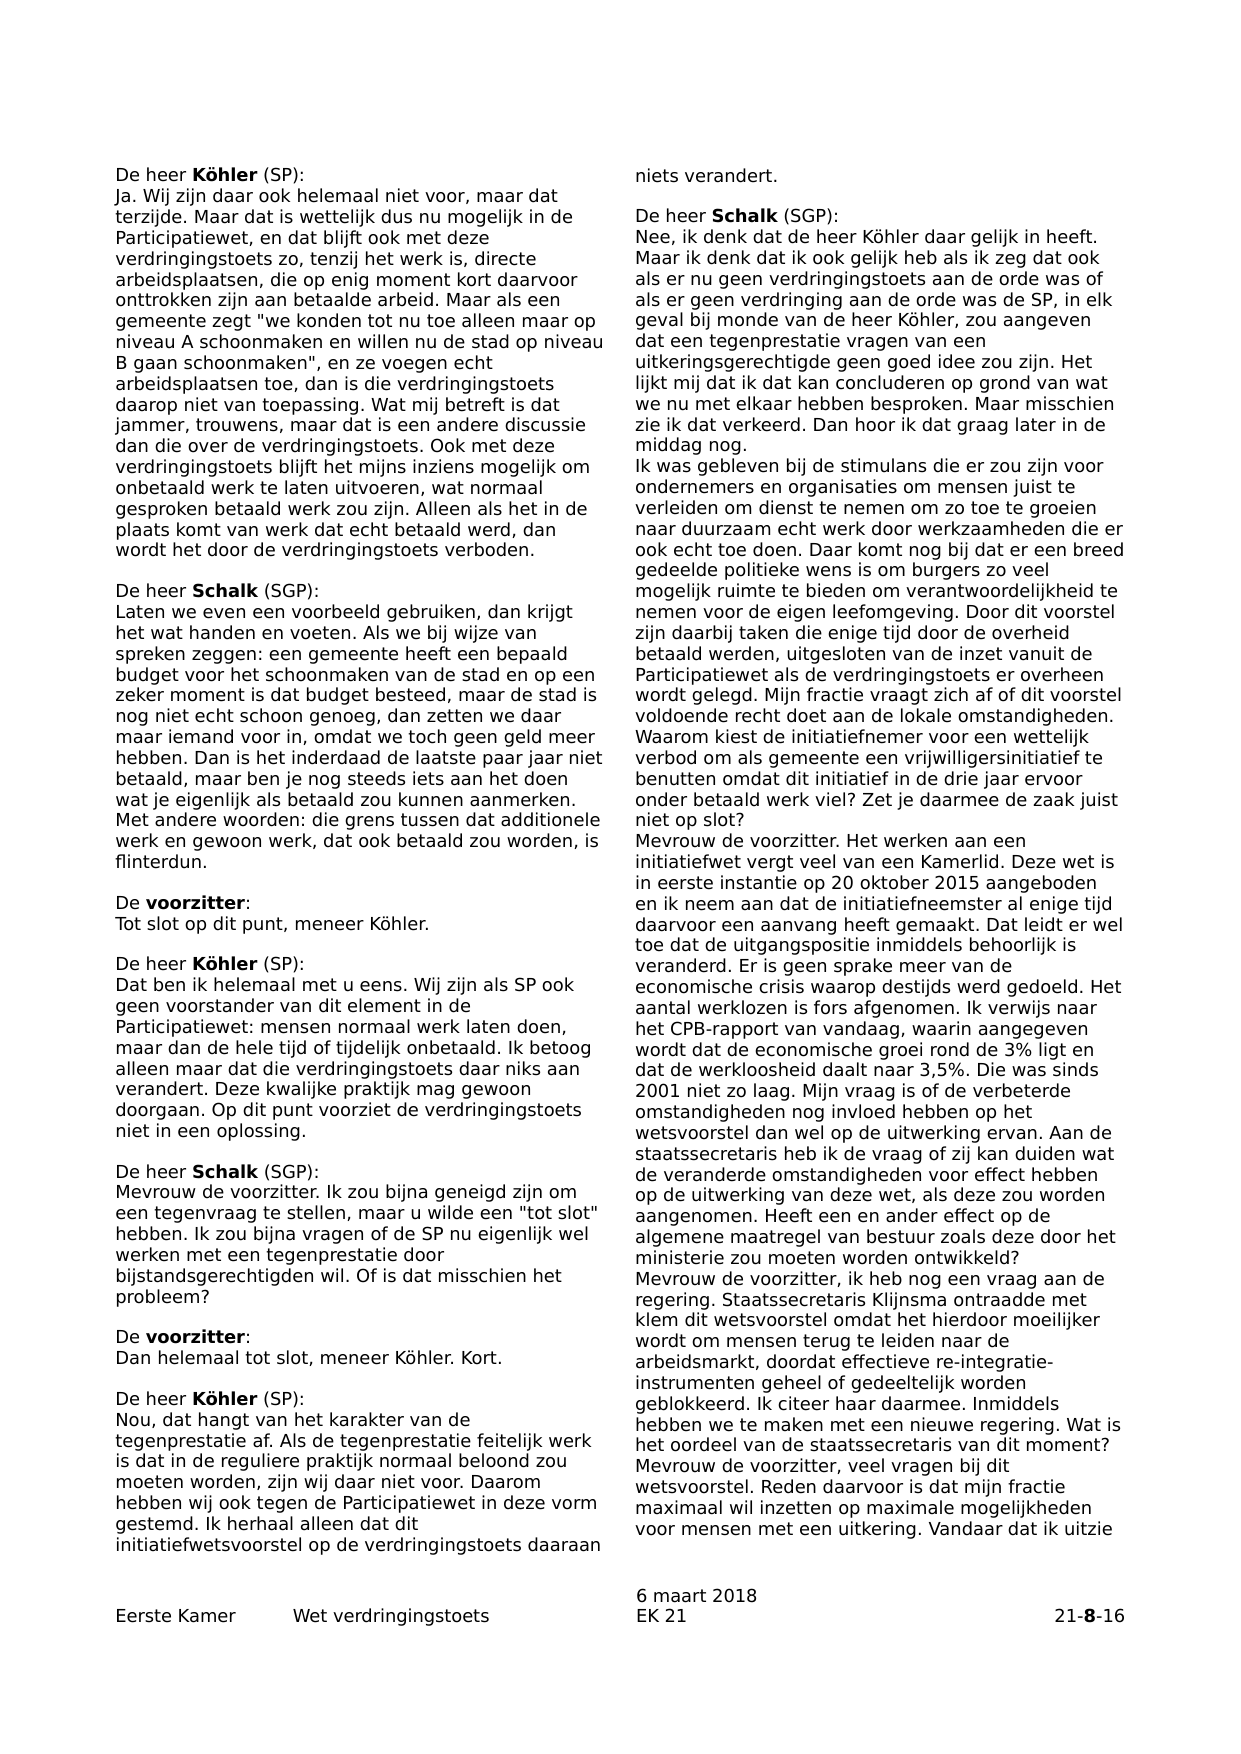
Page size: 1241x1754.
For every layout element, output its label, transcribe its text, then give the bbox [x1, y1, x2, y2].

text Mevrouw de voorzitter, ik heb nog een vraag aan de regering. Staatssecretaris Klijnsma ontraadde met klem dit wetsvoorstel omdat het hierdoor moeilijker wordt om mensen terug te leiden naar de arbeidsmarkt, doordat effectieve re-integratie-instrumenten geheel of gedeeltelijk worden geblokkeerd. Ik citeer haar daarmee. Inmiddels hebben we te maken met een nieuwe regering. Wat is het oordeel van de staatssecretaris van dit moment? [635, 1268, 1125, 1456]
text De heer Schalk (SGP): [635, 206, 1125, 227]
text Tot slot op dit punt, meneer Köhler. [115, 913, 605, 934]
text De heer Köhler (SP): [115, 165, 605, 186]
text Ja. Wij zijn daar ook helemaal niet voor, maar dat terzijde. Maar dat is wettelijk dus nu mogelijk in de Participatiewet, en dat blijft ook met deze verdringingstoets zo, tenzij het werk is, directe arbeidsplaatsen, die op enig moment kort daarvoor onttrokken zijn aan betaalde arbeid. Maar als een gemeente zegt "we konden tot nu toe alleen maar op niveau A schoonmaken en willen nu de stad op niveau B gaan schoonmaken", en ze voegen echt arbeidsplaatsen toe, dan is die verdringingstoets daarop niet van toepassing. Wat mij betreft is dat jammer, trouwens, maar dat is een andere discussie dan die over de verdringingstoets. Ook met deze verdringingstoets blijft het mijns inziens mogelijk om onbetaald werk te laten uitvoeren, wat normaal gesproken betaald werk zou zijn. Alleen als het in de plaats komt van werk dat echt betaald werd, dan wordt het door de verdringingstoets verboden. [115, 186, 605, 561]
text Dat ben ik helemaal met u eens. Wij zijn als SP ook geen voorstander van dit element in de Participatiewet: mensen normaal werk laten doen, maar dan de hele tijd of tijdelijk onbetaald. Ik betoog alleen maar dat die verdringingstoets daar niks aan verandert. Deze kwalijke praktijk mag gewoon doorgaan. Op dit punt voorziet de verdringingstoets niet in een oplossing. [115, 975, 605, 1142]
text Mevrouw de voorzitter. Het werken aan een initiatiefwet vergt veel van een Kamerlid. Deze wet is in eerste instantie op 20 oktober 2015 aangeboden en ik neem aan dat de initiatiefneemster al enige tijd daarvoor een aanvang heeft gemaakt. Dat leidt er wel toe dat de uitgangspositie inmiddels behoorlijk is veranderd. Er is geen sprake meer van de economische crisis waarop destijds werd gedoeld. Het aantal werklozen is fors afgenomen. Ik verwijs naar het CPB-rapport van vandaag, waarin aangegeven wordt dat de economische groei rond de 3% ligt en dat de werkloosheid daalt naar 3,5%. Die was sinds 2001 niet zo laag. Mijn vraag is of de verbeterde omstandigheden nog invloed hebben op het wetsvoorstel dan wel op de uitwerking ervan. Aan de staatssecretaris heb ik de vraag of zij kan duiden wat de veranderde omstandigheden voor effect hebben op de uitwerking van deze wet, als deze zou worden aangenomen. Heeft een en ander effect op de algemene maatregel van bestuur zoals deze door het ministerie zou moeten worden ontwikkeld? [635, 831, 1125, 1268]
text Ik was gebleven bij de stimulans die er zou zijn voor ondernemers en organisaties om mensen juist te verleiden om dienst te nemen om zo toe te groeien naar duurzaam echt werk door werkzaamheden die er ook echt toe doen. Daar komt nog bij dat er een breed gedeelde politieke wens is om burgers zo veel mogelijk ruimte te bieden om verantwoordelijkheid te nemen voor de eigen leefomgeving. Door dit voorstel zijn daarbij taken die enige tijd door de overheid betaald werden, uitgesloten van de inzet vanuit de Participatiewet als de verdringingstoets er overheen wordt gelegd. Mijn fractie vraagt zich af of dit voorstel voldoende recht doet aan de lokale omstandigheden. Waarom kiest de initiatiefnemer voor een wettelijk verbod om als gemeente een vrijwilligersinitiatief te benutten omdat dit initiatief in de drie jaar ervoor onder betaald werk viel? Zet je daarmee de zaak juist niet op slot? [635, 456, 1125, 831]
text De heer Schalk (SGP): [115, 1162, 605, 1182]
text De voorzitter: [115, 893, 605, 913]
text De heer Köhler (SP): [115, 954, 605, 975]
text De heer Schalk (SGP): [115, 581, 605, 602]
text Laten we even een voorbeeld gebruiken, dan krijgt het wat handen en voeten. Als we bij wijze van spreken zeggen: een gemeente heeft een bepaald budget voor het schoonmaken van de stad en op een zeker moment is dat budget besteed, maar de stad is nog niet echt schoon genoeg, dan zetten we daar maar iemand voor in, omdat we toch geen geld meer hebben. Dan is het inderdaad de laatste paar jaar niet betaald, maar ben je nog steeds iets aan het doen wat je eigenlijk als betaald zou kunnen aanmerken. Met andere woorden: die grens tussen dat additionele werk en gewoon werk, dat ook betaald zou worden, is flinterdun. [115, 602, 605, 873]
text De voorzitter: [115, 1327, 605, 1348]
text Nou, dat hangt van het karakter van de tegenprestatie af. Als de tegenprestatie feitelijk werk is dat in de reguliere praktijk normaal beloond zou moeten worden, zijn wij daar niet voor. Daarom hebben wij ook tegen de Participatiewet in deze vorm gestemd. Ik herhaal alleen dat dit initiatiefwetsvoorstel op de verdringingstoets daaraan [115, 1409, 605, 1555]
text Nee, ik denk dat de heer Köhler daar gelijk in heeft. Maar ik denk dat ik ook gelijk heb als ik zeg dat ook als er nu geen verdringingstoets aan de orde was of als er geen verdringing aan de orde was de SP, in elk geval bij monde van de heer Köhler, zou aangeven dat een tegenprestatie vragen van een uitkeringsgerechtigde geen goed idee zou zijn. Het lijkt mij dat ik dat kan concluderen op grond van wat we nu met elkaar hebben besproken. Maar misschien zie ik dat verkeerd. Dan hoor ik dat graag later in de middag nog. [635, 227, 1125, 456]
text Dan helemaal tot slot, meneer Köhler. Kort. [115, 1348, 605, 1369]
text Mevrouw de voorzitter, veel vragen bij dit wetsvoorstel. Reden daarvoor is dat mijn fractie maximaal wil inzetten op maximale mogelijkheden voor mensen met een uitkering. Vandaar dat ik uitzie [635, 1456, 1125, 1539]
text Mevrouw de voorzitter. Ik zou bijna geneigd zijn om een tegenvraag te stellen, maar u wilde een "tot slot" hebben. Ik zou bijna vragen of de SP nu eigenlijk wel werken met een tegenprestatie door bijstandsgerechtigden wil. Of is dat misschien het probleem? [115, 1182, 605, 1307]
text niets verandert. [635, 165, 1125, 186]
text De heer Köhler (SP): [115, 1389, 605, 1409]
